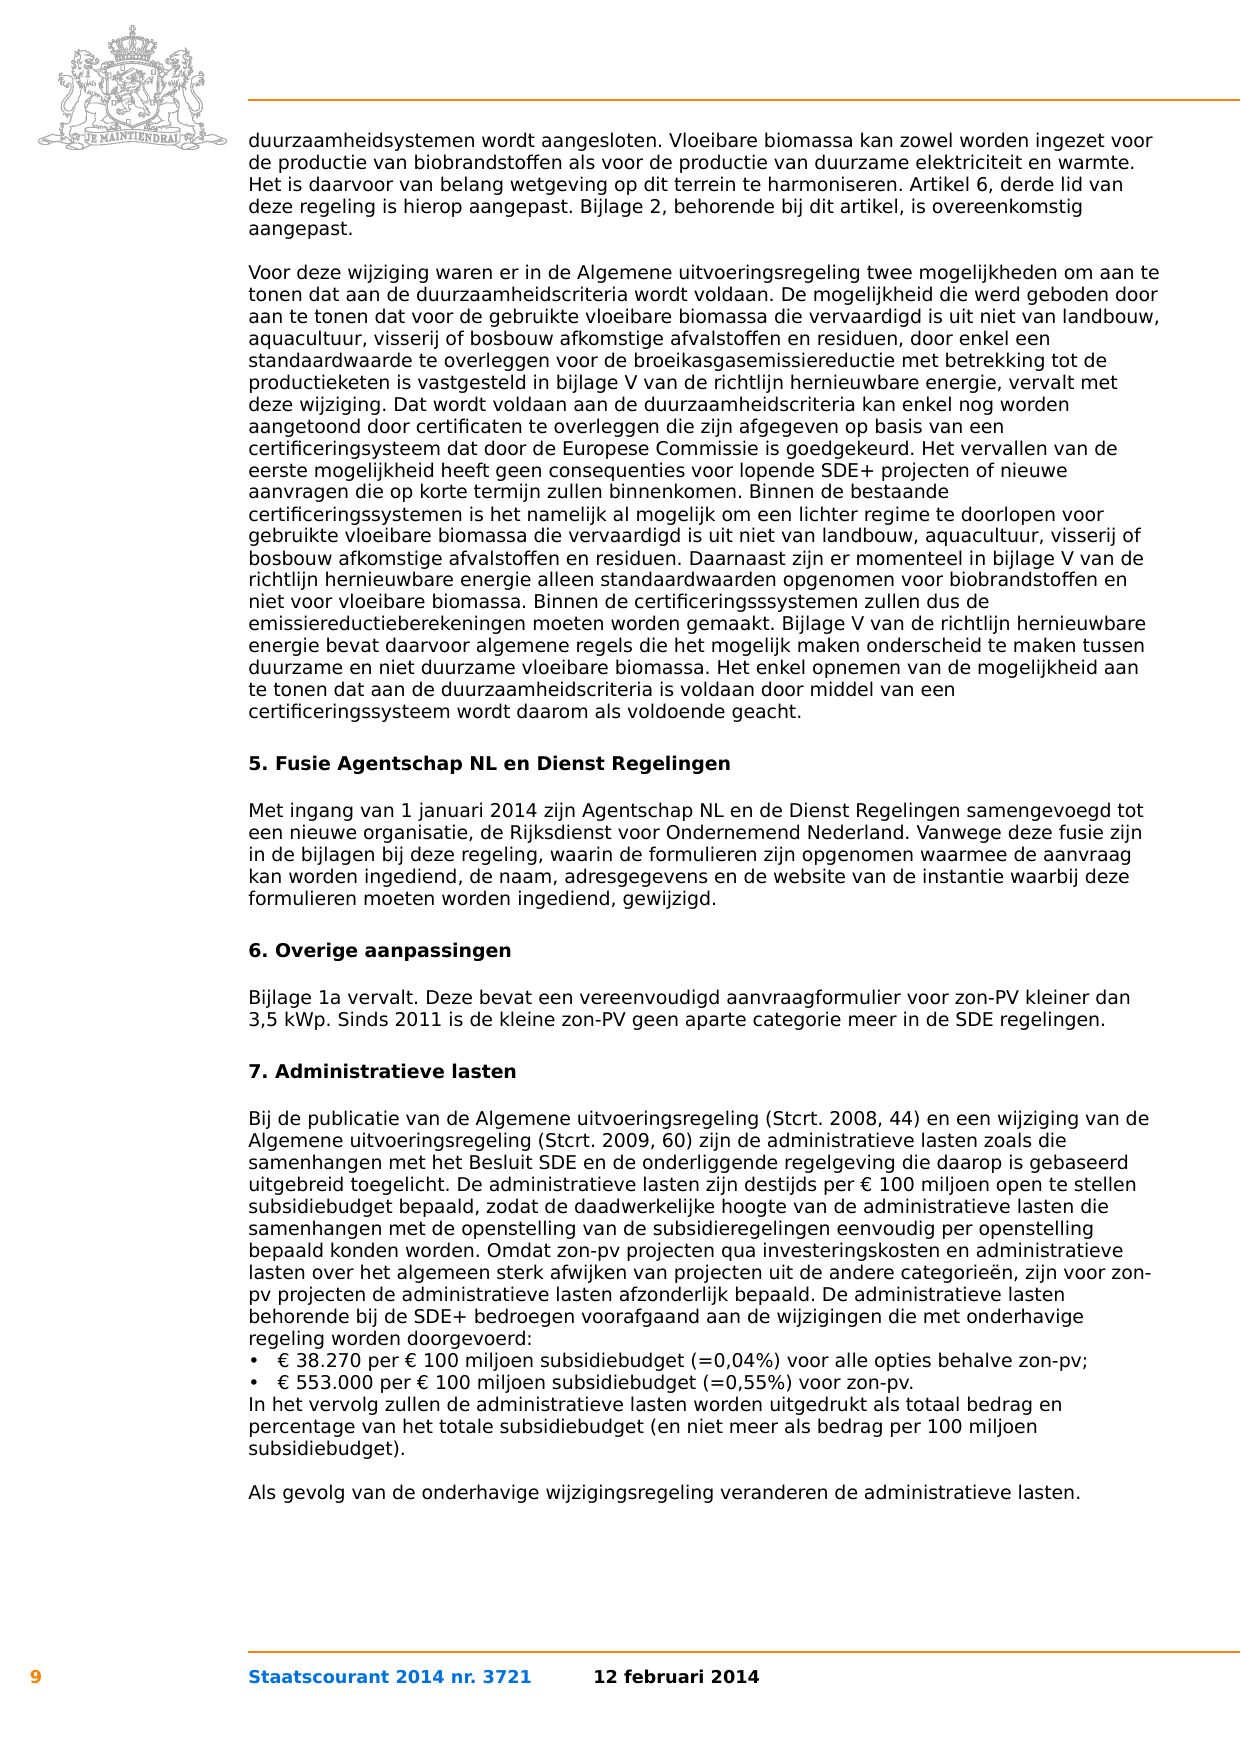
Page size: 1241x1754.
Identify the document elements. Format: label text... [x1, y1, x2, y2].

text Voor deze wijziging waren er in de Algemene uitvoeringsregeling twee mogelijkheden om aan te tonen dat aan de duurzaamheidscriteria wordt voldaan. De mogelijkheid die werd geboden door aan te tonen dat voor de gebruikte vloeibare biomassa die vervaardigd is uit niet van landbouw, aquacultuur, visserij of bosbouw afkomstige afvalstoffen en residuen, door enkel een standaardwaarde te overleggen voor de broeikasgasemissiereductie met betrekking tot de productieketen is vastgesteld in bijlage V van de richtlijn hernieuwbare energie, vervalt met deze wijziging. Dat wordt voldaan aan de duurzaamheidscriteria kan enkel nog worden aangetoond door certificaten te overleggen die zijn afgegeven op basis van een certificeringsysteem dat door de Europese Commissie is goedgekeurd. Het vervallen van de eerste mogelijkheid heeft geen consequenties voor lopende SDE+ projecten of nieuwe aanvragen die op korte termijn zullen binnenkomen. Binnen de bestaande certificeringssystemen is het namelijk al mogelijk om een lichter regime te doorlopen voor gebruikte vloeibare biomassa die vervaardigd is uit niet van landbouw, aquacultuur, visserij of bosbouw afkomstige afvalstoffen en residuen. Daarnaast zijn er momenteel in bijlage V van de richtlijn hernieuwbare energie alleen standaardwaarden opgenomen voor biobrandstoffen en niet voor vloeibare biomassa. Binnen de certificeringsssystemen zullen dus de emissiereductieberekeningen moeten worden gemaakt. Bijlage V van de richtlijn hernieuwbare energie bevat daarvoor algemene regels die het mogelijk maken onderscheid te maken tussen duurzame en niet duurzame vloeibare biomassa. Het enkel opnemen van de mogelijkheid aan te tonen dat aan de duurzaamheidscriteria is voldaan door middel van een certificeringssysteem wordt daarom als voldoende geacht. [248, 262, 1163, 723]
text Als gevolg van de onderhavige wijzigingsregeling veranderen de administratieve lasten. [248, 1482, 1163, 1503]
text Met ingang van 1 januari 2014 zijn Agentschap NL en de Dienst Regelingen samengevoegd tot een nieuwe organisatie, de Rijksdienst voor Ondernemend Nederland. Vanwege deze fusie zijn in de bijlagen bij deze regeling, waarin de formulieren zijn opgenomen waarmee de aanvraag kan worden ingediend, de naam, adresgegevens en de website van de instantie waarbij deze formulieren moeten worden ingediend, gewijzigd. [248, 800, 1163, 910]
text • € 38.270 per € 100 miljoen subsidiebudget (=0,04%) voor alle opties behalve zon-pv; [248, 1350, 1163, 1372]
text Bij de publicatie van de Algemene uitvoeringsregeling (Stcrt. 2008, 44) en een wijziging van de Algemene uitvoeringsregeling (Stcrt. 2009, 60) zijn de administratieve lasten zoals die samenhangen met het Besluit SDE en de onderliggende regelgeving die daarop is gebaseerd uitgebreid toegelicht. De administratieve lasten zijn destijds per € 100 miljoen open te stellen subsidiebudget bepaald, zodat de daadwerkelijke hoogte van de administratieve lasten die samenhangen met de openstelling van de subsidieregelingen eenvoudig per openstelling bepaald konden worden. Omdat zon-pv projecten qua investeringskosten en administratieve lasten over het algemeen sterk afwijken van projecten uit de andere categorieën, zijn voor zon-pv projecten de administratieve lasten afzonderlijk bepaald. De administratieve lasten behorende bij de SDE+ bedroegen voorafgaand aan de wijzigingen die met onderhavige regeling worden doorgevoerd: [248, 1108, 1163, 1350]
text In het vervolg zullen de administratieve lasten worden uitgedrukt als totaal bedrag en percentage van het totale subsidiebudget (en niet meer als bedrag per 100 miljoen subsidiebudget). [248, 1394, 1163, 1460]
text duurzaamheidsystemen wordt aangesloten. Vloeibare biomassa kan zowel worden ingezet voor de productie van biobrandstoffen als voor de productie van duurzame elektriciteit en warmte. Het is daarvoor van belang wetgeving op dit terrein te harmoniseren. Artikel 6, derde lid van deze regeling is hierop aangepast. Bijlage 2, behorende bij dit artikel, is overeenkomstig aangepast. [248, 130, 1163, 240]
subtitle 7. Administratieve lasten [248, 1061, 1163, 1083]
subtitle 5. Fusie Agentschap NL en Dienst Regelingen [248, 753, 1163, 775]
text • € 553.000 per € 100 miljoen subsidiebudget (=0,55%) voor zon-pv. [248, 1372, 1163, 1394]
subtitle 6. Overige aanpassingen [248, 940, 1163, 962]
picture [38, 25, 227, 150]
text Bijlage 1a vervalt. Deze bevat een vereenvoudigd aanvraagformulier voor zon-PV kleiner dan 3,5 kWp. Sinds 2011 is de kleine zon-PV geen aparte categorie meer in de SDE regelingen. [248, 987, 1163, 1031]
